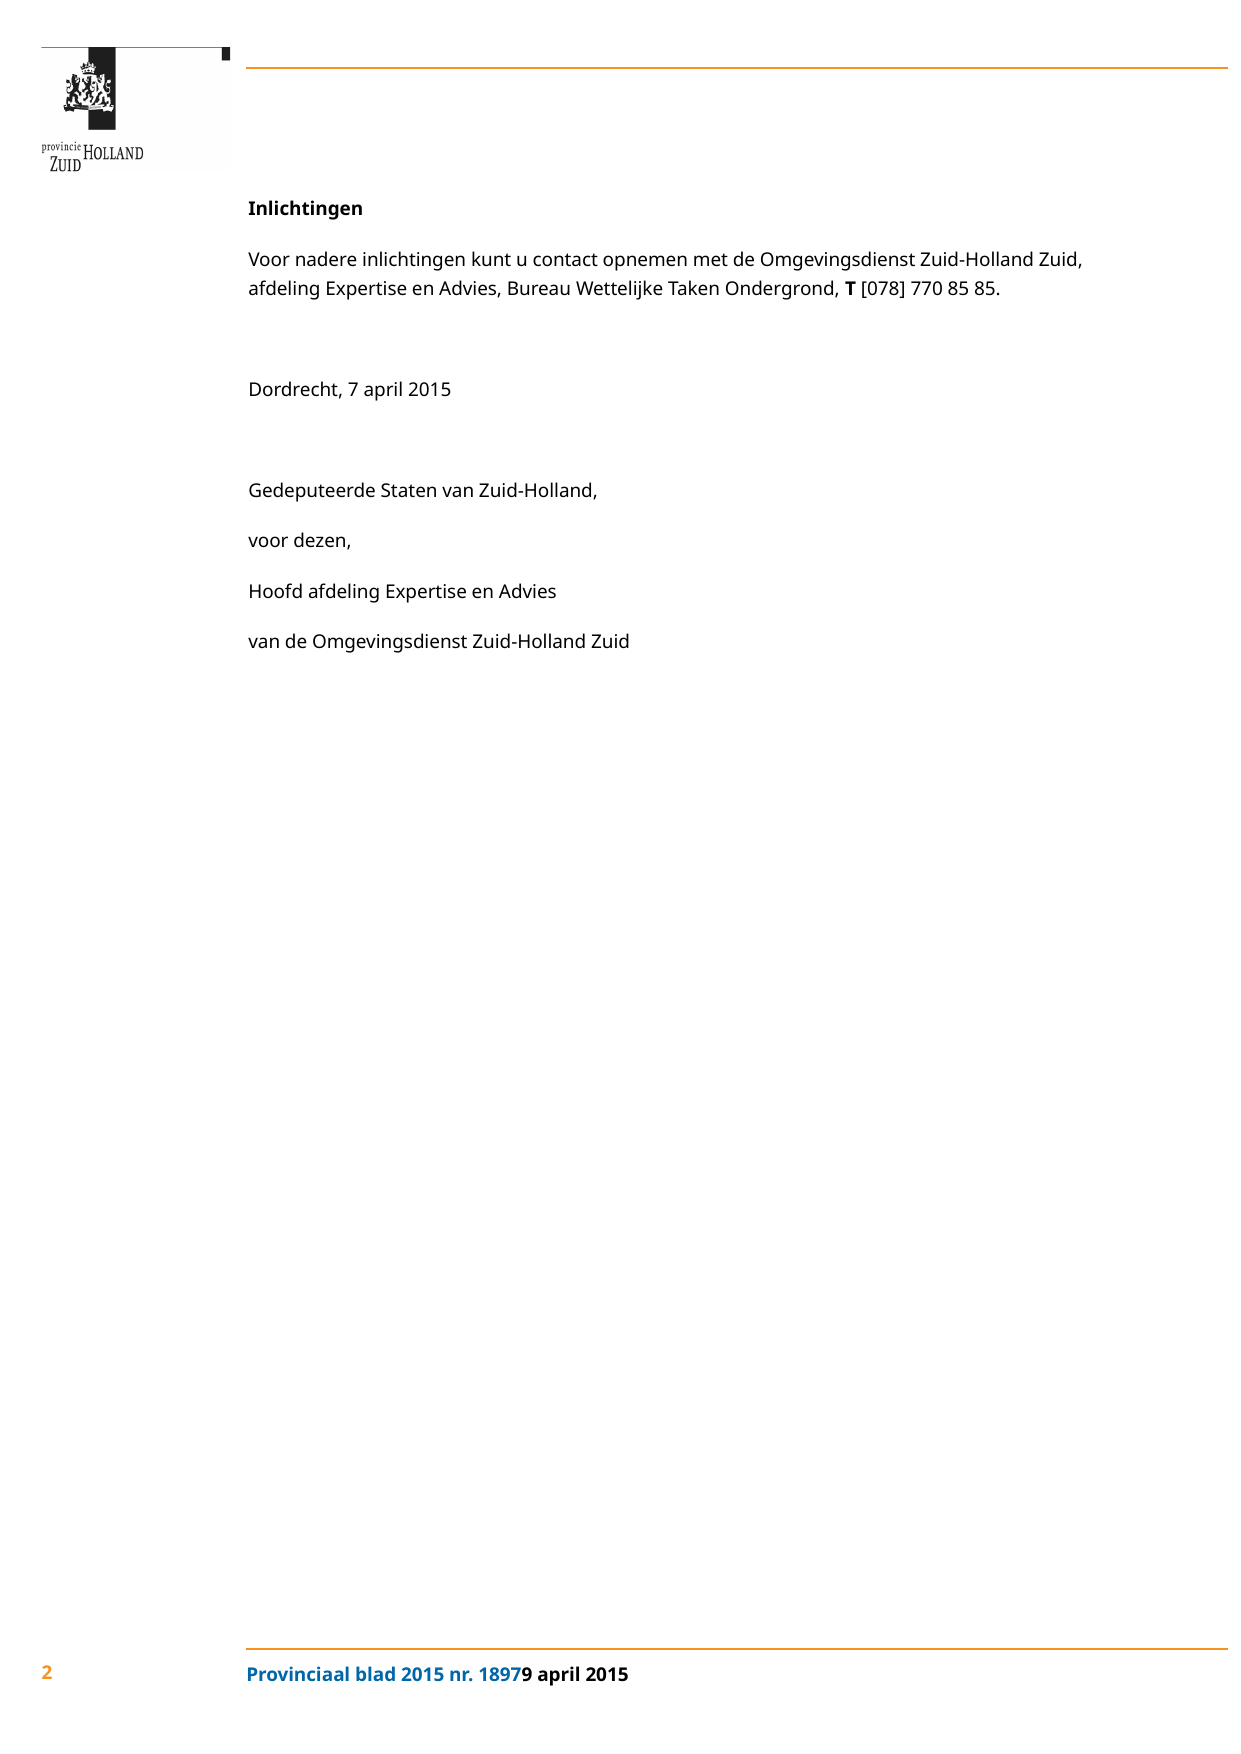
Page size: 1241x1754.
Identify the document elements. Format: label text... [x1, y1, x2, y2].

text voor dezen, [248, 528, 1152, 553]
text van de Omgevingsdienst Zuid-Holland Zuid [248, 628, 1152, 654]
text Inlichtingen [248, 196, 1152, 221]
text Voor nadere inlichtingen kunt u contact opnemen met de Omgevingsdienst Zuid-Holland Zuid, afdeling Expertise en Advies, Bureau Wettelijke Taken Ondergrond, T [078] 770 85 85. [248, 246, 1152, 301]
text Dordrecht, 7 april 2015 [248, 376, 1152, 402]
text Gedeputeerde Staten van Zuid-Holland, [248, 477, 1152, 503]
text Hoofd afdeling Expertise en Advies [248, 578, 1152, 604]
picture [41, 47, 231, 172]
